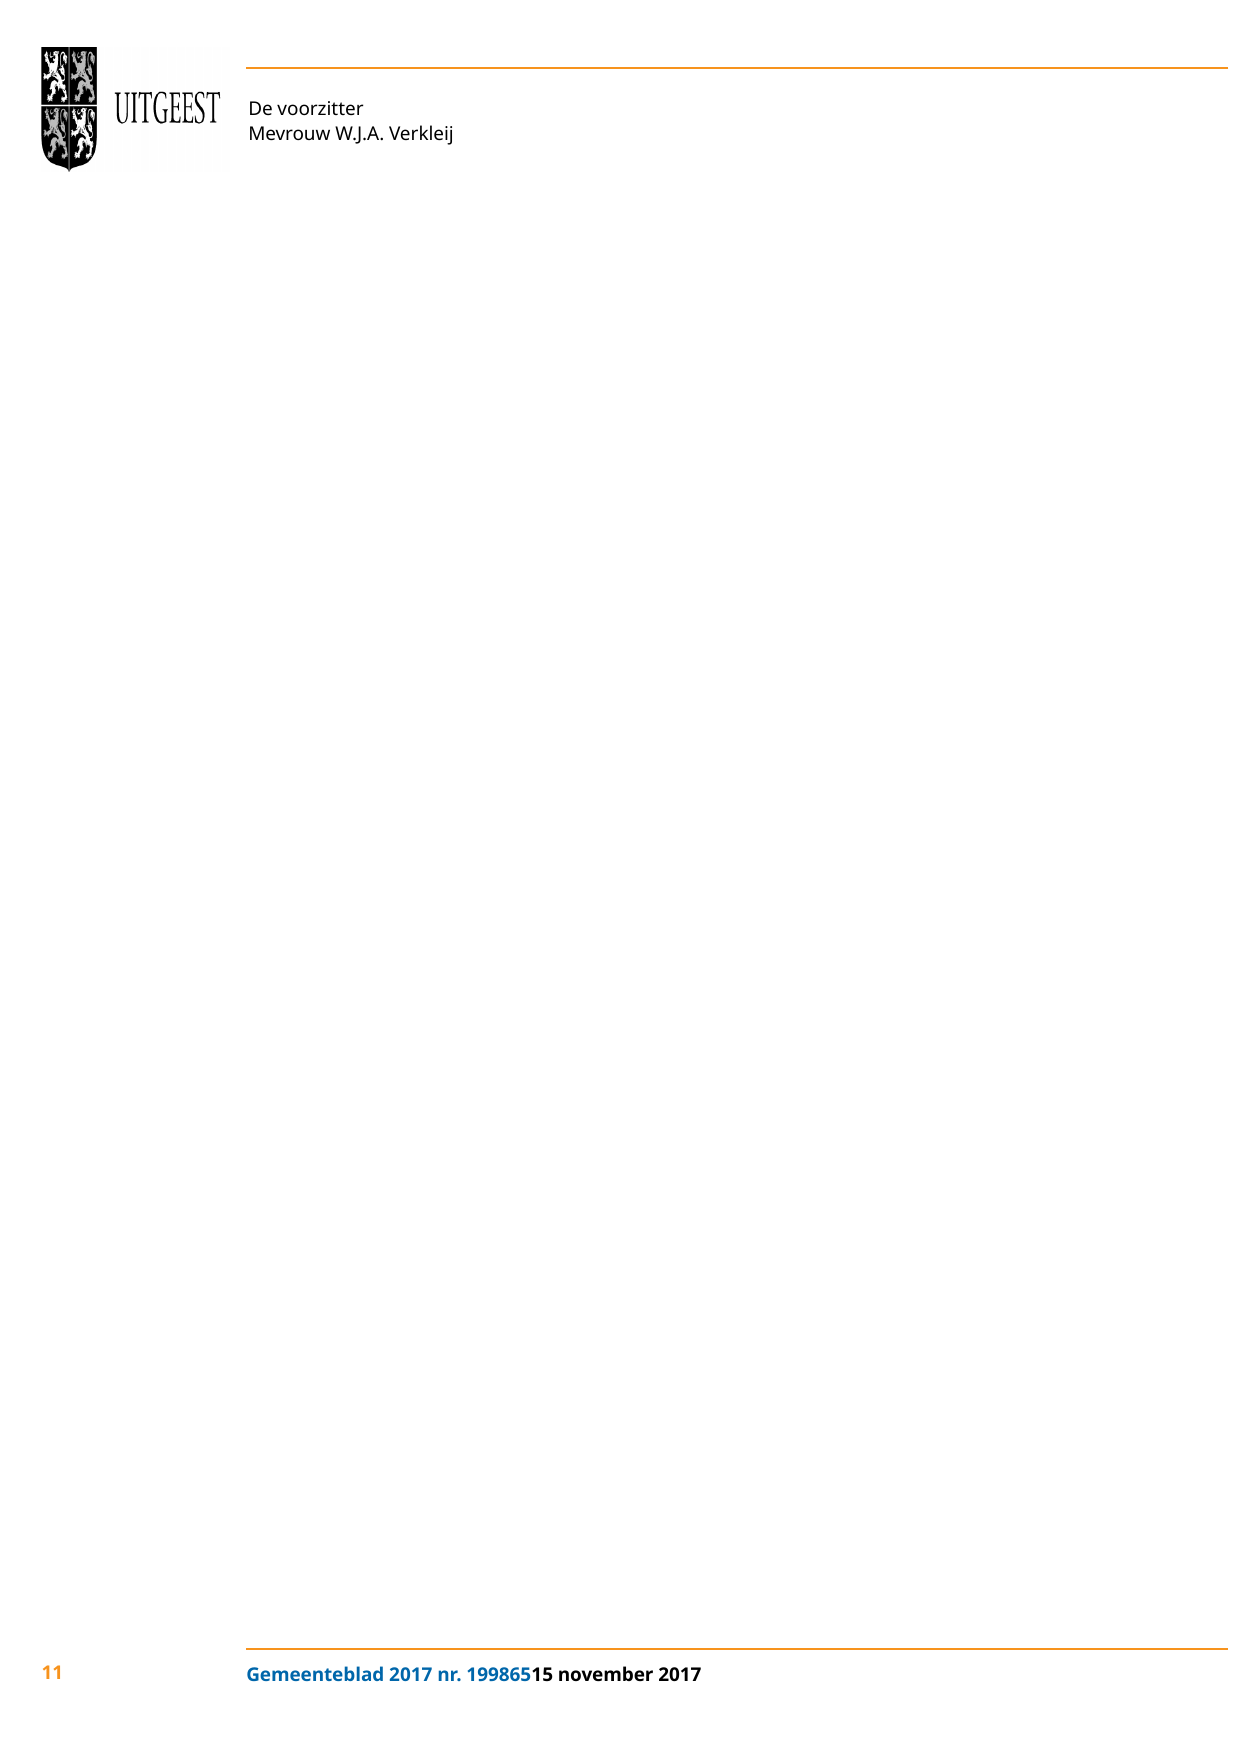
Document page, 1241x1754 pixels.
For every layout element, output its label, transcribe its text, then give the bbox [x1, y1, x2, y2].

text Mevrouw W.J.A. Verkleij [248, 121, 1152, 146]
text De voorzitter [248, 95, 1152, 121]
picture [41, 47, 231, 172]
